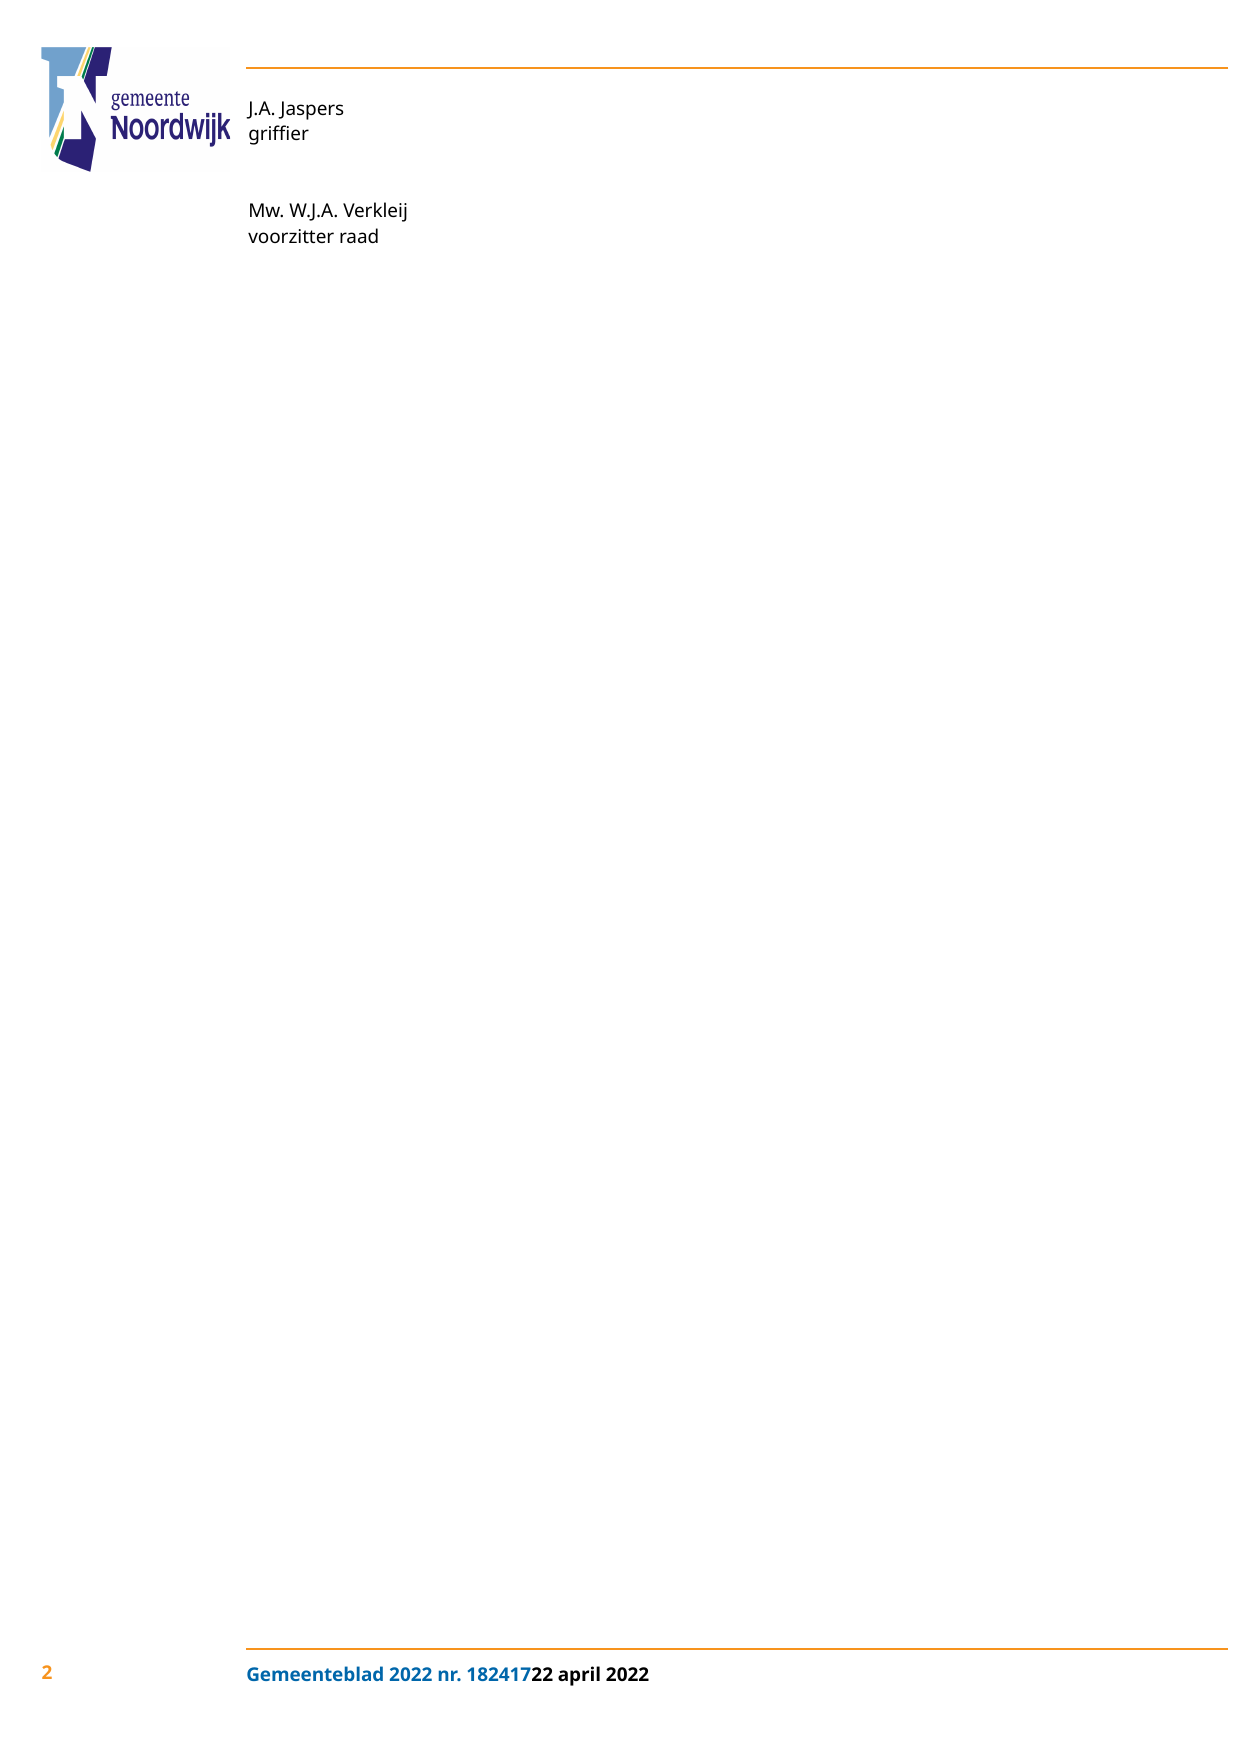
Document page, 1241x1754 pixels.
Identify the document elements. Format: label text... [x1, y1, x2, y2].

text J.A. Jaspers [248, 95, 1152, 121]
text voorzitter raad [248, 223, 1152, 249]
text griffier [248, 121, 1152, 146]
text Mw. W.J.A. Verkleij [248, 198, 1152, 223]
picture [41, 47, 231, 172]
